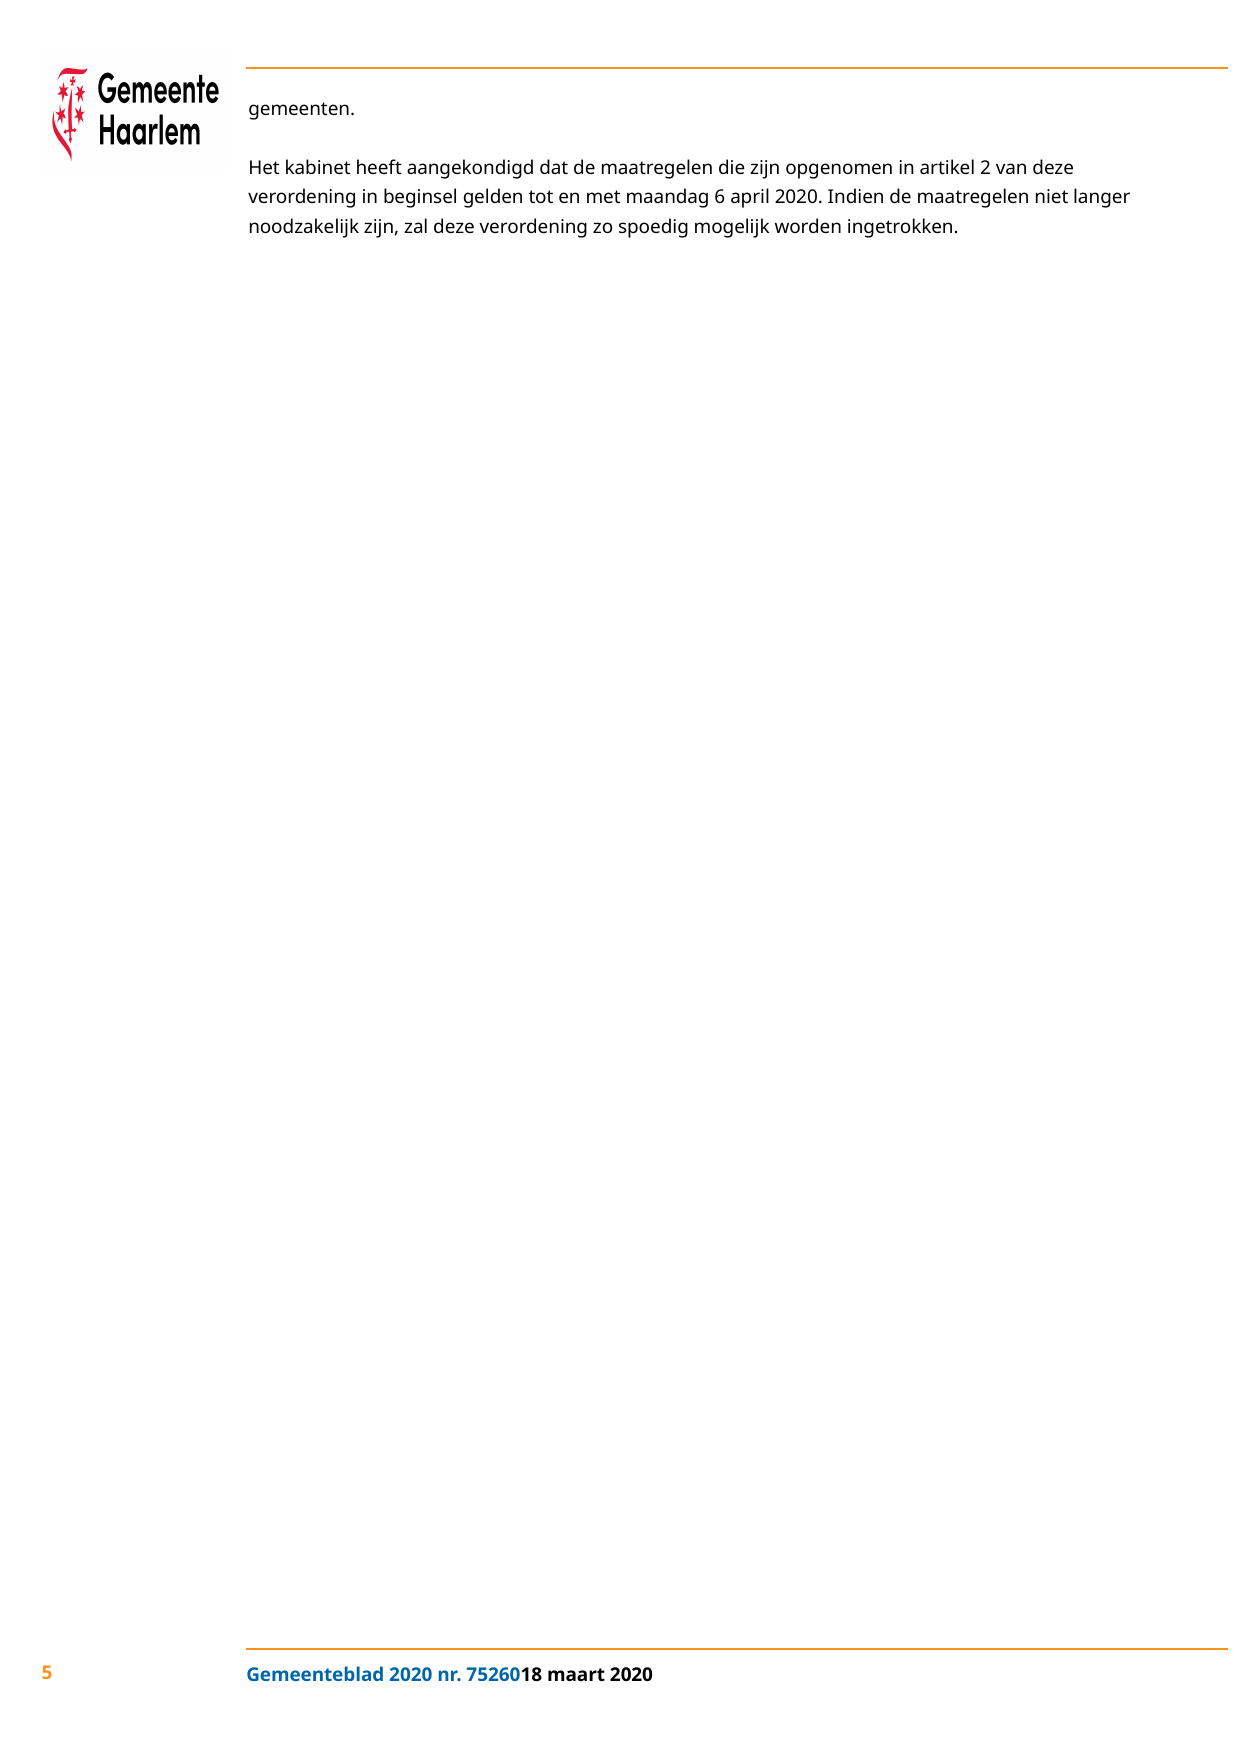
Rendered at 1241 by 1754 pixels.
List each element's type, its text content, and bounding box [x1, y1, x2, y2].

picture [41, 47, 231, 172]
text Het kabinet heeft aangekondigd dat de maatregelen die zijn opgenomen in artikel 2 van deze verordening in beginsel gelden tot en met maandag 6 april 2020. Indien de maatregelen niet langer noodzakelijk zijn, zal deze verordening zo spoedig mogelijk worden ingetrokken. [248, 154, 1152, 239]
text gemeenten. [248, 95, 1152, 121]
